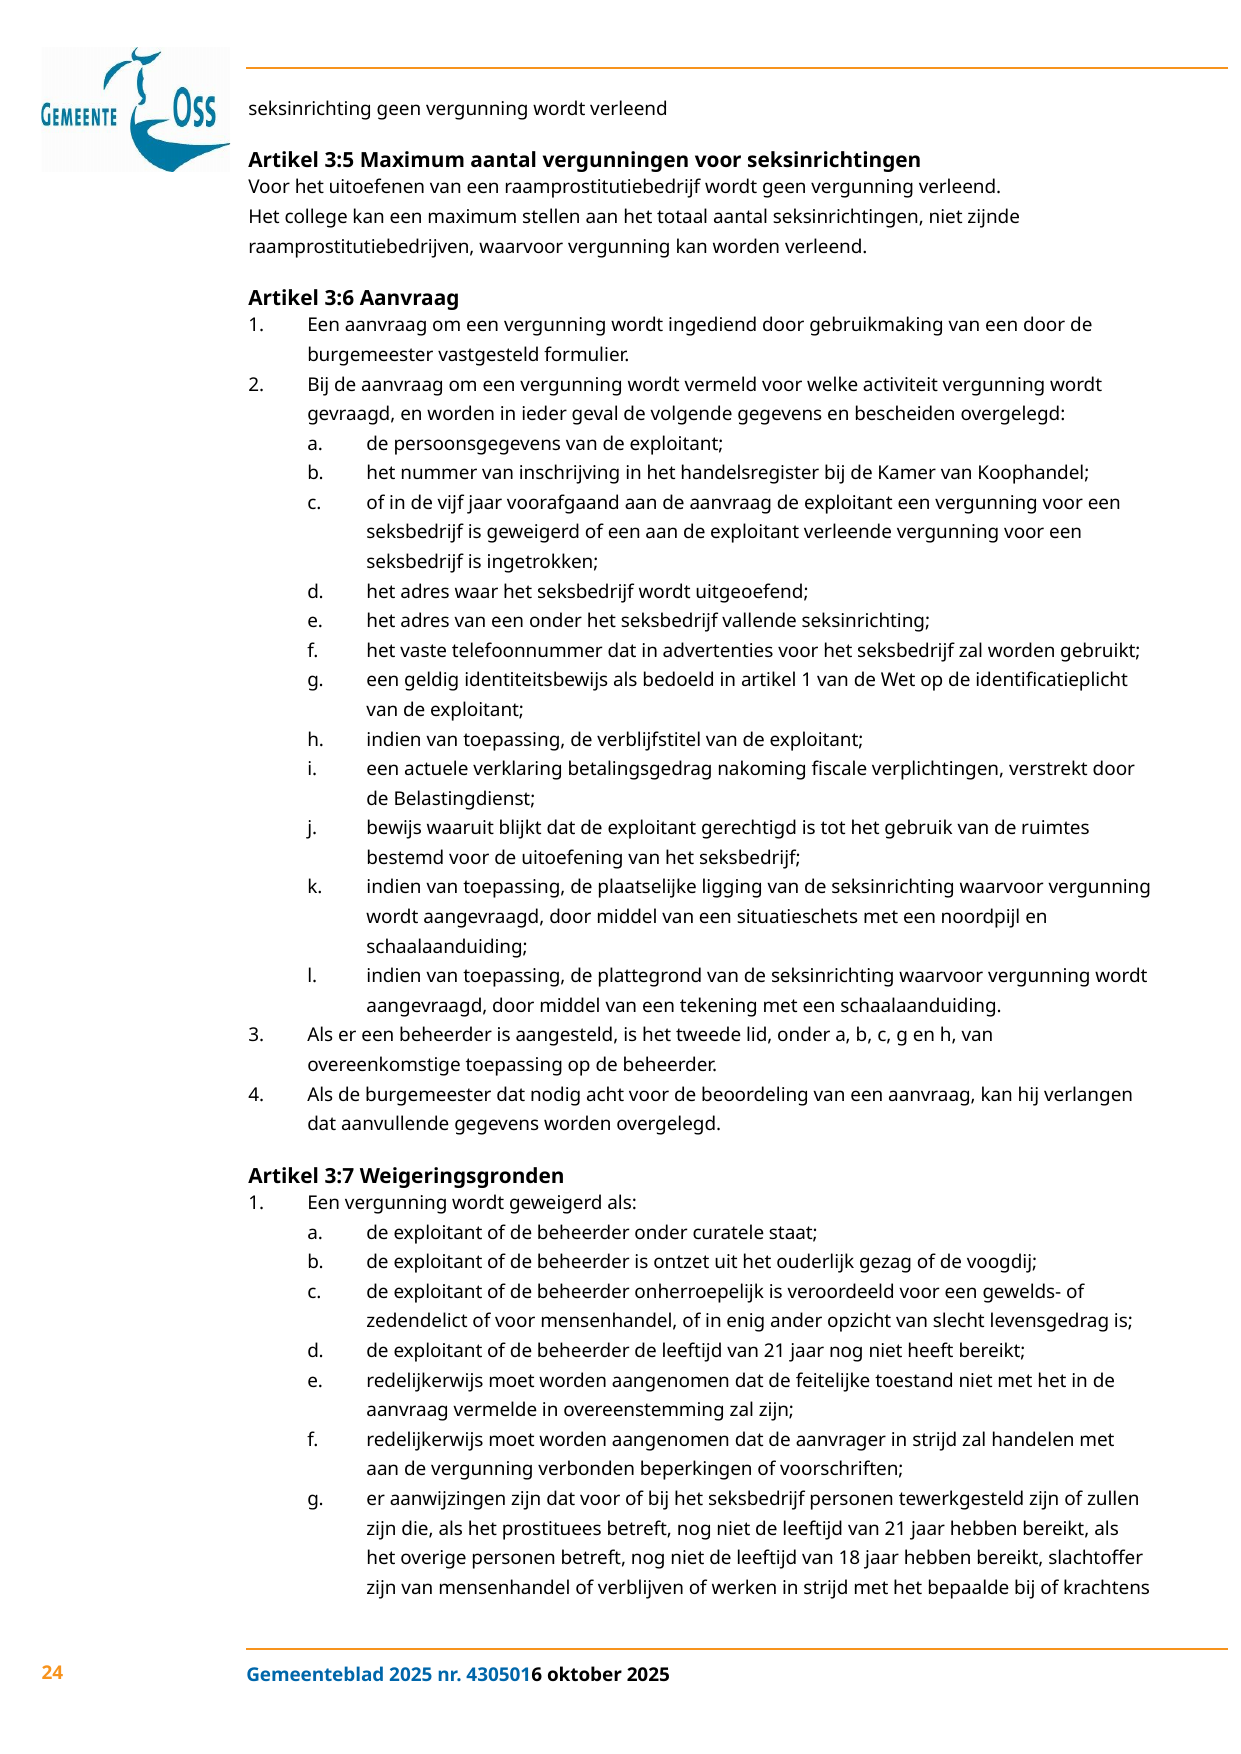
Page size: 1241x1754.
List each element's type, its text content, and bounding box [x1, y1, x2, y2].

text Artikel 3:5 Maximum aantal vergunningen voor seksinrichtingen [248, 145, 1152, 174]
text Artikel 3:6 Aanvraag [248, 283, 1152, 312]
list de persoonsgegevens van de exploitant; [307, 430, 1152, 456]
list een actuele verklaring betalingsgedrag nakoming fiscale verplichtingen, verstrekt door de Belastingdienst; [307, 755, 1152, 811]
list indien van toepassing, de plaatselijke ligging van de seksinrichting waarvoor vergunning wordt aangevraagd, door middel van een situatieschets met een noordpijl en schaalaanduiding; [307, 874, 1152, 959]
text seksinrichting geen vergunning wordt verleend [248, 95, 1152, 121]
text Artikel 3:7 Weigeringsgronden [248, 1161, 1152, 1189]
list Als er een beheerder is aangesteld, is het tweede lid, onder a, b, c, g en h, van overeenkomstige toepassing op de beheerder. [248, 1022, 1152, 1077]
list redelijkerwijs moet worden aangenomen dat de feitelijke toestand niet met het in de aanvraag vermelde in overeenstemming zal zijn; [307, 1367, 1152, 1422]
picture [41, 47, 231, 172]
list het vaste telefoonnummer dat in advertenties voor het seksbedrijf zal worden gebruikt; [307, 637, 1152, 663]
list Een aanvraag om een vergunning wordt ingediend door gebruikmaking van een door de burgemeester vastgesteld formulier. [248, 312, 1152, 367]
list de exploitant of de beheerder onherroepelijk is veroordeeld voor een gewelds- of zedendelict of voor mensenhandel, of in enig ander opzicht van slecht levensgedrag is; [307, 1278, 1152, 1333]
list de exploitant of de beheerder de leeftijd van 21 jaar nog niet heeft bereikt; [307, 1337, 1152, 1363]
list Als de burgemeester dat nodig acht voor de beoordeling van een aanvraag, kan hij verlangen dat aanvullende gegevens worden overgelegd. [248, 1081, 1152, 1136]
text Voor het uitoefenen van een raamprostitutiebedrijf wordt geen vergunning verleend. [248, 174, 1152, 199]
list het adres van een onder het seksbedrijf vallende seksinrichting; [307, 607, 1152, 633]
list Een vergunning wordt geweigerd als: [248, 1189, 1152, 1215]
list indien van toepassing, de verblijfstitel van de exploitant; [307, 726, 1152, 752]
list redelijkerwijs moet worden aangenomen dat de aanvrager in strijd zal handelen met aan de vergunning verbonden beperkingen of voorschriften; [307, 1426, 1152, 1481]
list indien van toepassing, de plattegrond van de seksinrichting waarvoor vergunning wordt aangevraagd, door middel van een tekening met een schaalaanduiding. [307, 962, 1152, 1018]
list er aanwijzingen zijn dat voor of bij het seksbedrijf personen tewerkgesteld zijn of zullen zijn die, als het prostituees betreft, nog niet de leeftijd van 21 jaar hebben bereikt, als het overige personen betreft, nog niet de leeftijd van 18 jaar hebben bereikt, slachtoffer zijn van mensenhandel of verblijven of werken in strijd met het bepaalde bij of krachtens [307, 1485, 1152, 1599]
list het nummer van inschrijving in het handelsregister bij de Kamer van Koophandel; [307, 459, 1152, 485]
list de exploitant of de beheerder is ontzet uit het ouderlijk gezag of de voogdij; [307, 1248, 1152, 1274]
list of in de vijf jaar voorafgaand aan de aanvraag de exploitant een vergunning voor een seksbedrijf is geweigerd of een aan de exploitant verleende vergunning voor een seksbedrijf is ingetrokken; [307, 489, 1152, 574]
list het adres waar het seksbedrijf wordt uitgeoefend; [307, 578, 1152, 604]
list bewijs waaruit blijkt dat de exploitant gerechtigd is tot het gebruik van de ruimtes bestemd voor de uitoefening van het seksbedrijf; [307, 814, 1152, 870]
text Het college kan een maximum stellen aan het totaal aantal seksinrichtingen, niet zijnde raamprostitutiebedrijven, waarvoor vergunning kan worden verleend. [248, 203, 1152, 258]
list de exploitant of de beheerder onder curatele staat; [307, 1219, 1152, 1244]
list Bij de aanvraag om een vergunning wordt vermeld voor welke activiteit vergunning wordt gevraagd, en worden in ieder geval de volgende gegevens en bescheiden overgelegd: [248, 371, 1152, 426]
list een geldig identiteitsbewijs als bedoeld in artikel 1 van de Wet op de identificatieplicht van de exploitant; [307, 667, 1152, 722]
